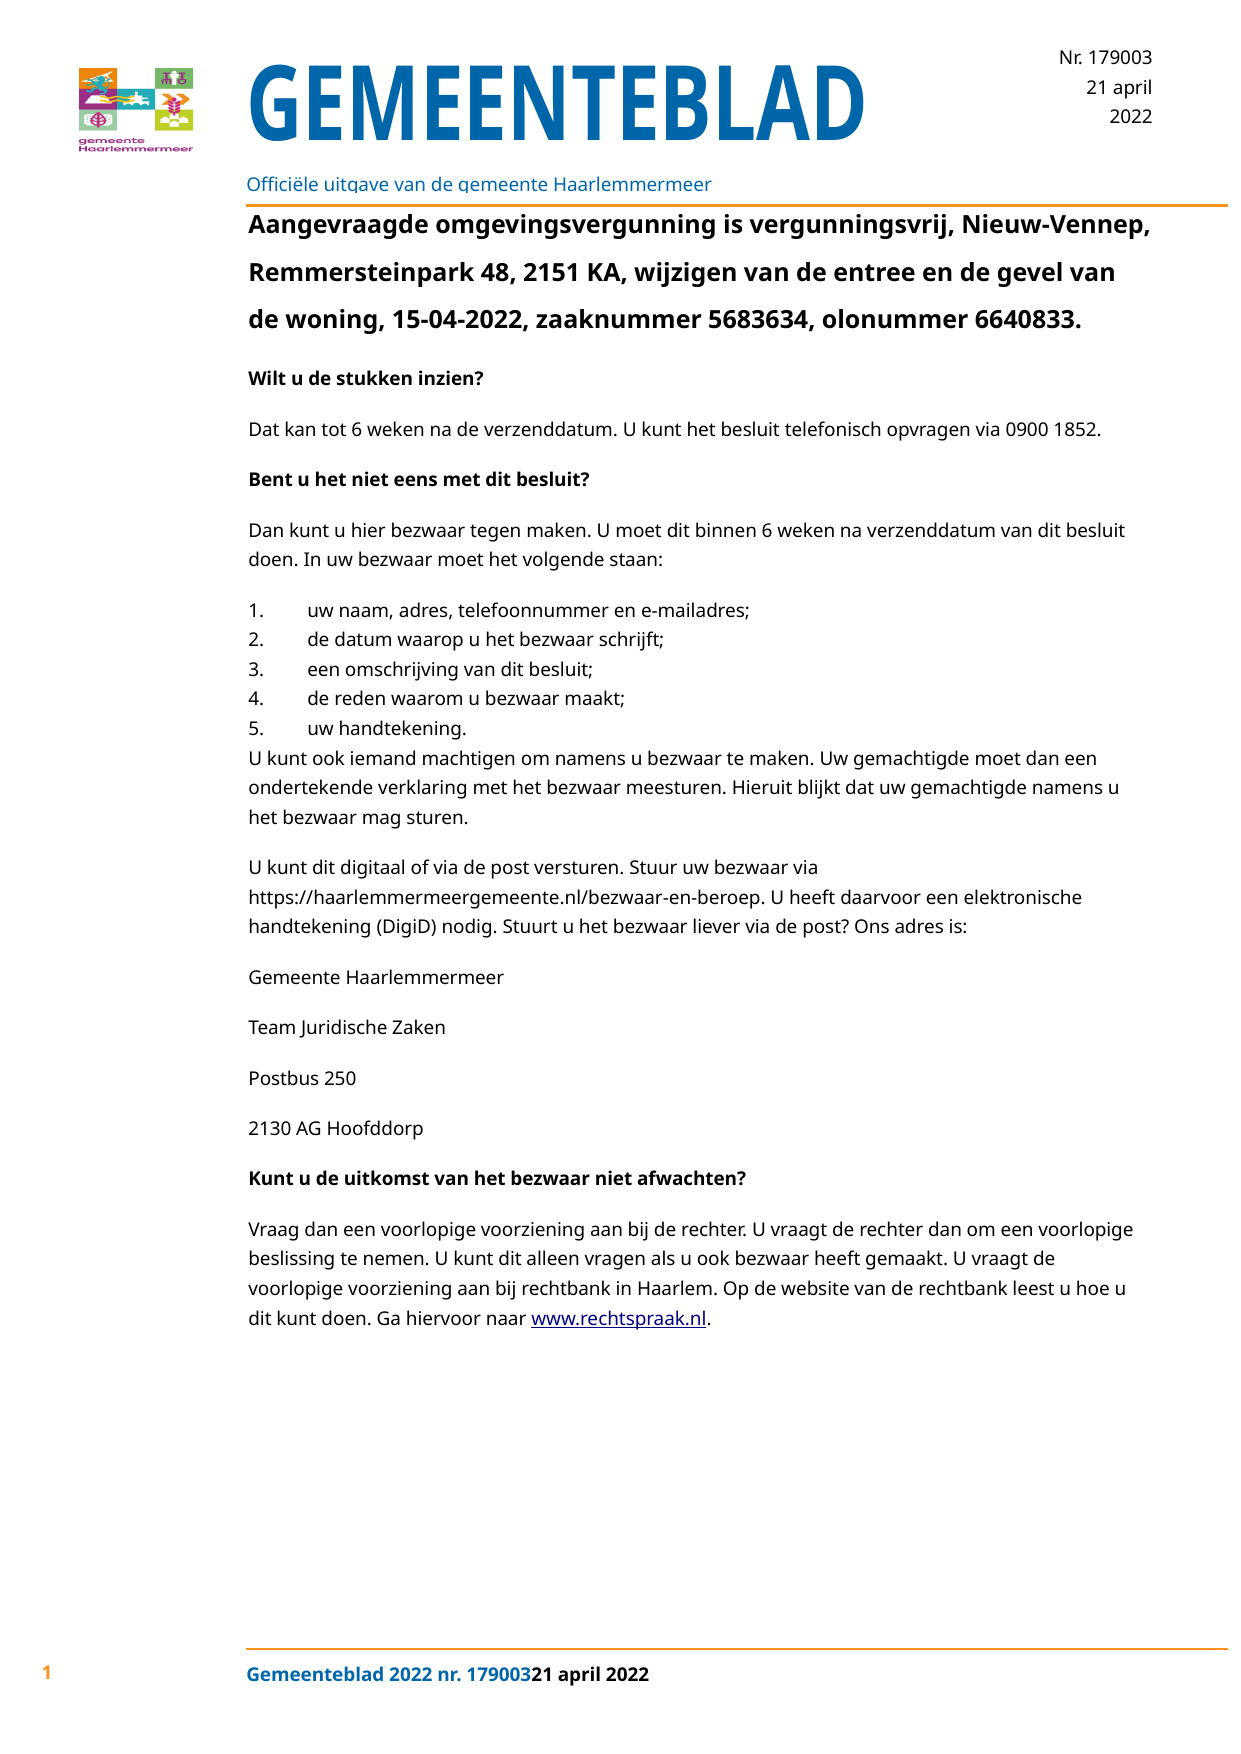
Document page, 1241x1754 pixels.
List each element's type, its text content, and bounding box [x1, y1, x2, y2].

list uw naam, adres, telefoonnummer en e-mailadres; [248, 597, 1152, 622]
text Postbus 250 [248, 1065, 1152, 1090]
text Aangevraagde omgevingsvergunning is vergunningsvrij, Nieuw-Vennep, Remmersteinpark 48, 2151 KA, wijzigen van de entree en de gevel van de woning, 15-04-2022, zaaknummer 5683634, olonummer 6640833. [248, 207, 1152, 336]
text Vraag dan een voorlopige voorziening aan bij de rechter. U vraagt de rechter dan om een voorlopige beslissing te nemen. U kunt dit alleen vragen als u ook bezwaar heeft gemaakt. U vraagt de voorlopige voorziening aan bij rechtbank in Haarlem. Op de website van de rechtbank leest u hoe u dit kunt doen. Ga hiervoor naar www.rechtspraak.nl. [248, 1216, 1152, 1330]
list een omschrijving van dit besluit; [248, 656, 1152, 682]
text 2130 AG Hoofddorp [248, 1115, 1152, 1141]
text U kunt ook iemand machtigen om namens u bezwaar te maken. Uw gemachtigde moet dan een ondertekende verklaring met het bezwaar meesturen. Hieruit blijkt dat uw gemachtigde namens u het bezwaar mag sturen. [248, 745, 1152, 829]
text Wilt u de stukken inzien? [248, 366, 1152, 391]
list uw handtekening. [248, 715, 1152, 741]
text U kunt dit digitaal of via de post versturen. Stuur uw bezwaar via https://haarlemmermeergemeente.nl/bezwaar-en-beroep. U heeft daarvoor een elektronische handtekening (DigiD) nodig. Stuurt u het bezwaar liever via de post? Ons adres is: [248, 854, 1152, 939]
picture [41, 47, 231, 172]
text Team Juridische Zaken [248, 1014, 1152, 1040]
text Bent u het niet eens met dit besluit? [248, 466, 1152, 492]
text Dat kan tot 6 weken na de verzenddatum. U kunt het besluit telefonisch opvragen via 0900 1852. [248, 416, 1152, 442]
text Dan kunt u hier bezwaar tegen maken. U moet dit binnen 6 weken na verzenddatum van dit besluit doen. In uw bezwaar moet het volgende staan: [248, 517, 1152, 572]
list de datum waarop u het bezwaar schrijft; [248, 626, 1152, 652]
text Gemeente Haarlemmermeer [248, 964, 1152, 989]
list de reden waarom u bezwaar maakt; [248, 686, 1152, 711]
text Kunt u de uitkomst van het bezwaar niet afwachten? [248, 1166, 1152, 1191]
